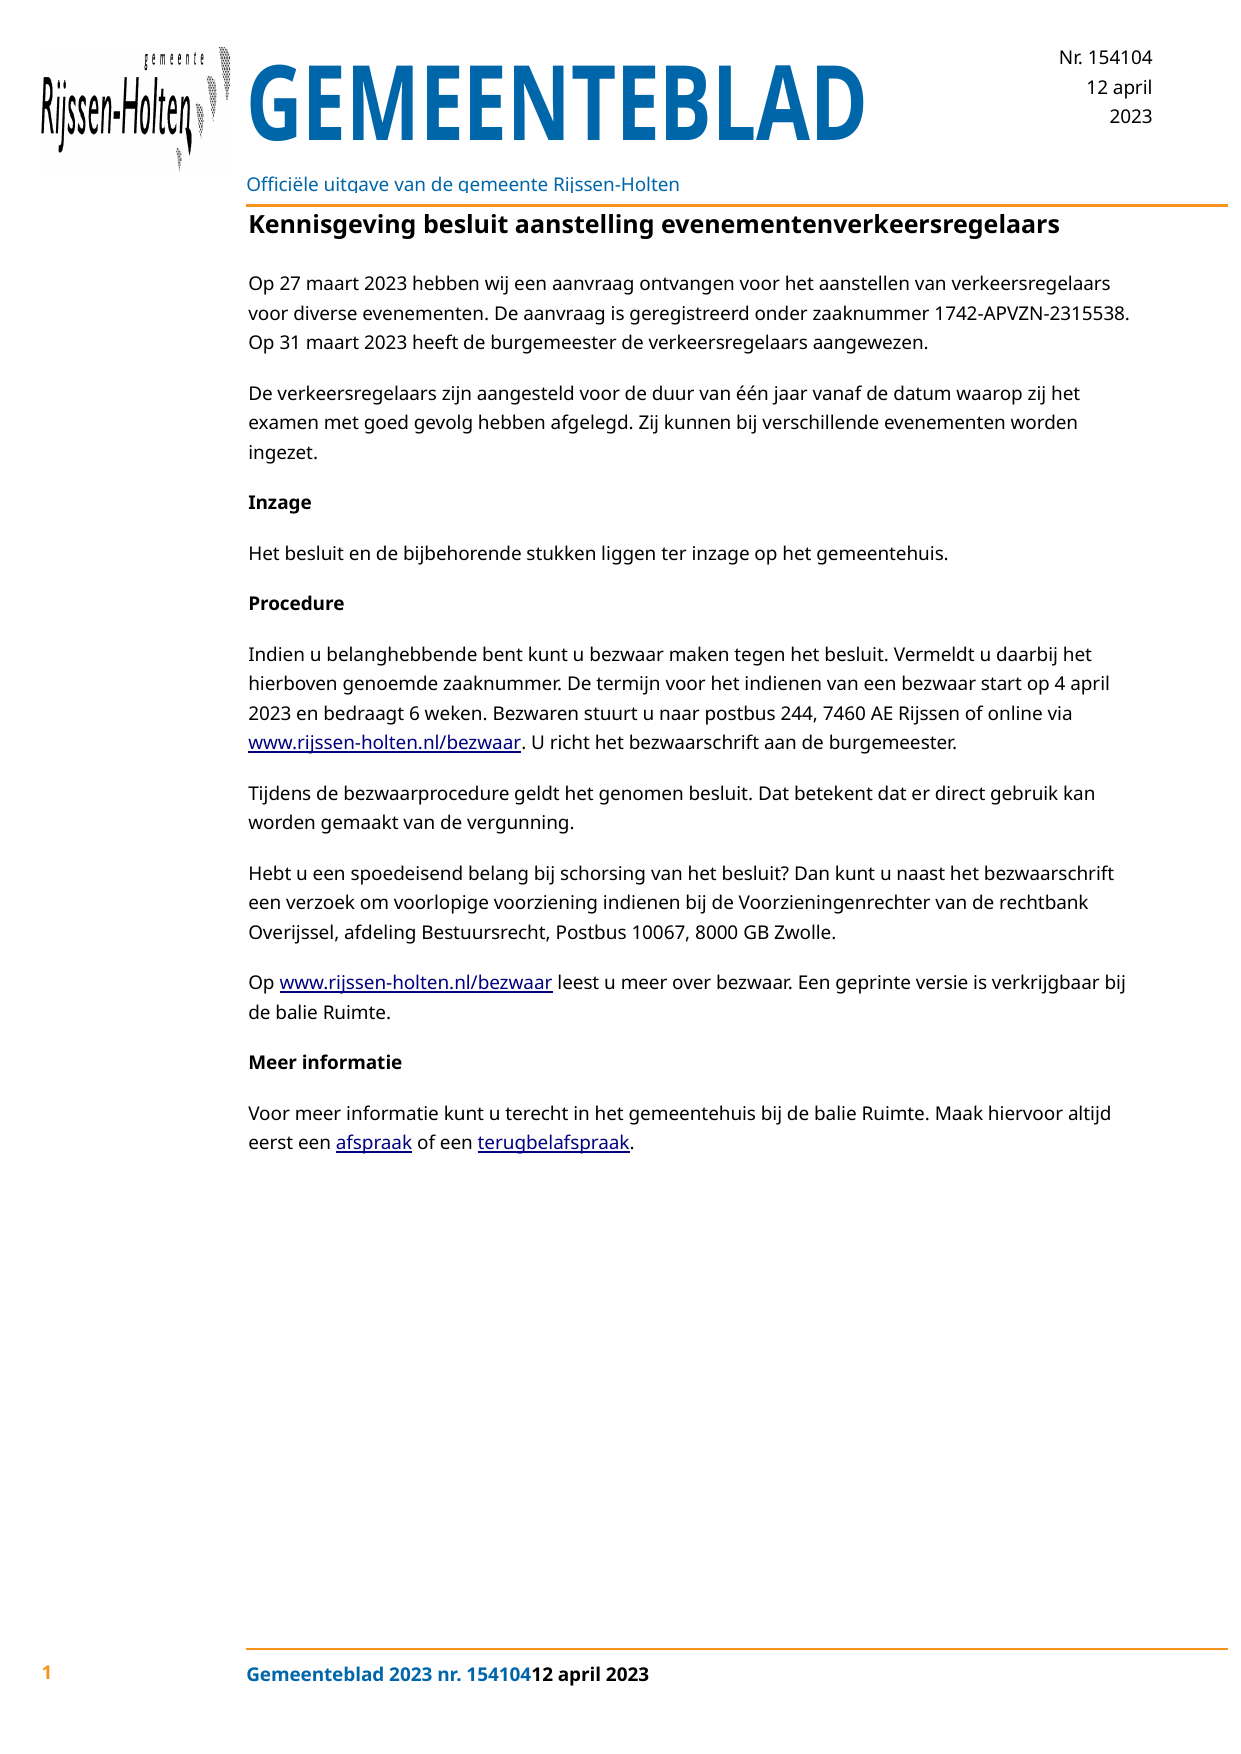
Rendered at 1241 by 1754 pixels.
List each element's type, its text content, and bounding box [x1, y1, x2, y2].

text Hebt u een spoedeisend belang bij schorsing van het besluit? Dan kunt u naast het bezwaarschrift een verzoek om voorlopige voorziening indienen bij de Voorzieningenrechter van de rechtbank Overijssel, afdeling Bestuursrecht, Postbus 10067, 8000 GB Zwolle. [248, 860, 1152, 945]
text De verkeersregelaars zijn aangesteld voor de duur van één jaar vanaf de datum waarop zij het examen met goed gevolg hebben afgelegd. Zij kunnen bij verschillende evenementen worden ingezet. [248, 380, 1152, 465]
text Voor meer informatie kunt u terecht in het gemeentehuis bij de balie Ruimte. Maak hiervoor altijd eerst een afspraak of een terugbelafspraak. [248, 1100, 1152, 1155]
text Het besluit en de bijbehorende stukken liggen ter inzage op het gemeentehuis. [248, 540, 1152, 566]
picture [41, 47, 231, 172]
text Indien u belanghebbende bent kunt u bezwaar maken tegen het besluit. Vermeldt u daarbij het hierboven genoemde zaaknummer. De termijn voor het indienen van een bezwaar start op 4 april 2023 en bedraagt 6 weken. Bezwaren stuurt u naar postbus 244, 7460 AE Rijssen of online via www.rijssen-holten.nl/bezwaar. U richt het bezwaarschrift aan de burgemeester. [248, 641, 1152, 755]
text Tijdens de bezwaarprocedure geldt het genomen besluit. Dat betekent dat er direct gebruik kan worden gemaakt van de vergunning. [248, 780, 1152, 835]
text Inzage [248, 489, 1152, 515]
text Op 27 maart 2023 hebben wij een aanvraag ontvangen voor het aanstellen van verkeersregelaars voor diverse evenementen. De aanvraag is geregistreerd onder zaaknummer 1742-APVZN-2315538. Op 31 maart 2023 heeft de burgemeester de verkeersregelaars aangewezen. [248, 270, 1152, 355]
text Op www.rijssen-holten.nl/bezwaar leest u meer over bezwaar. Een geprinte versie is verkrijgbaar bij de balie Ruimte. [248, 969, 1152, 1025]
text Kennisgeving besluit aanstelling evenementenverkeersregelaars [248, 207, 1152, 241]
text Meer informatie [248, 1049, 1152, 1075]
text Procedure [248, 590, 1152, 616]
